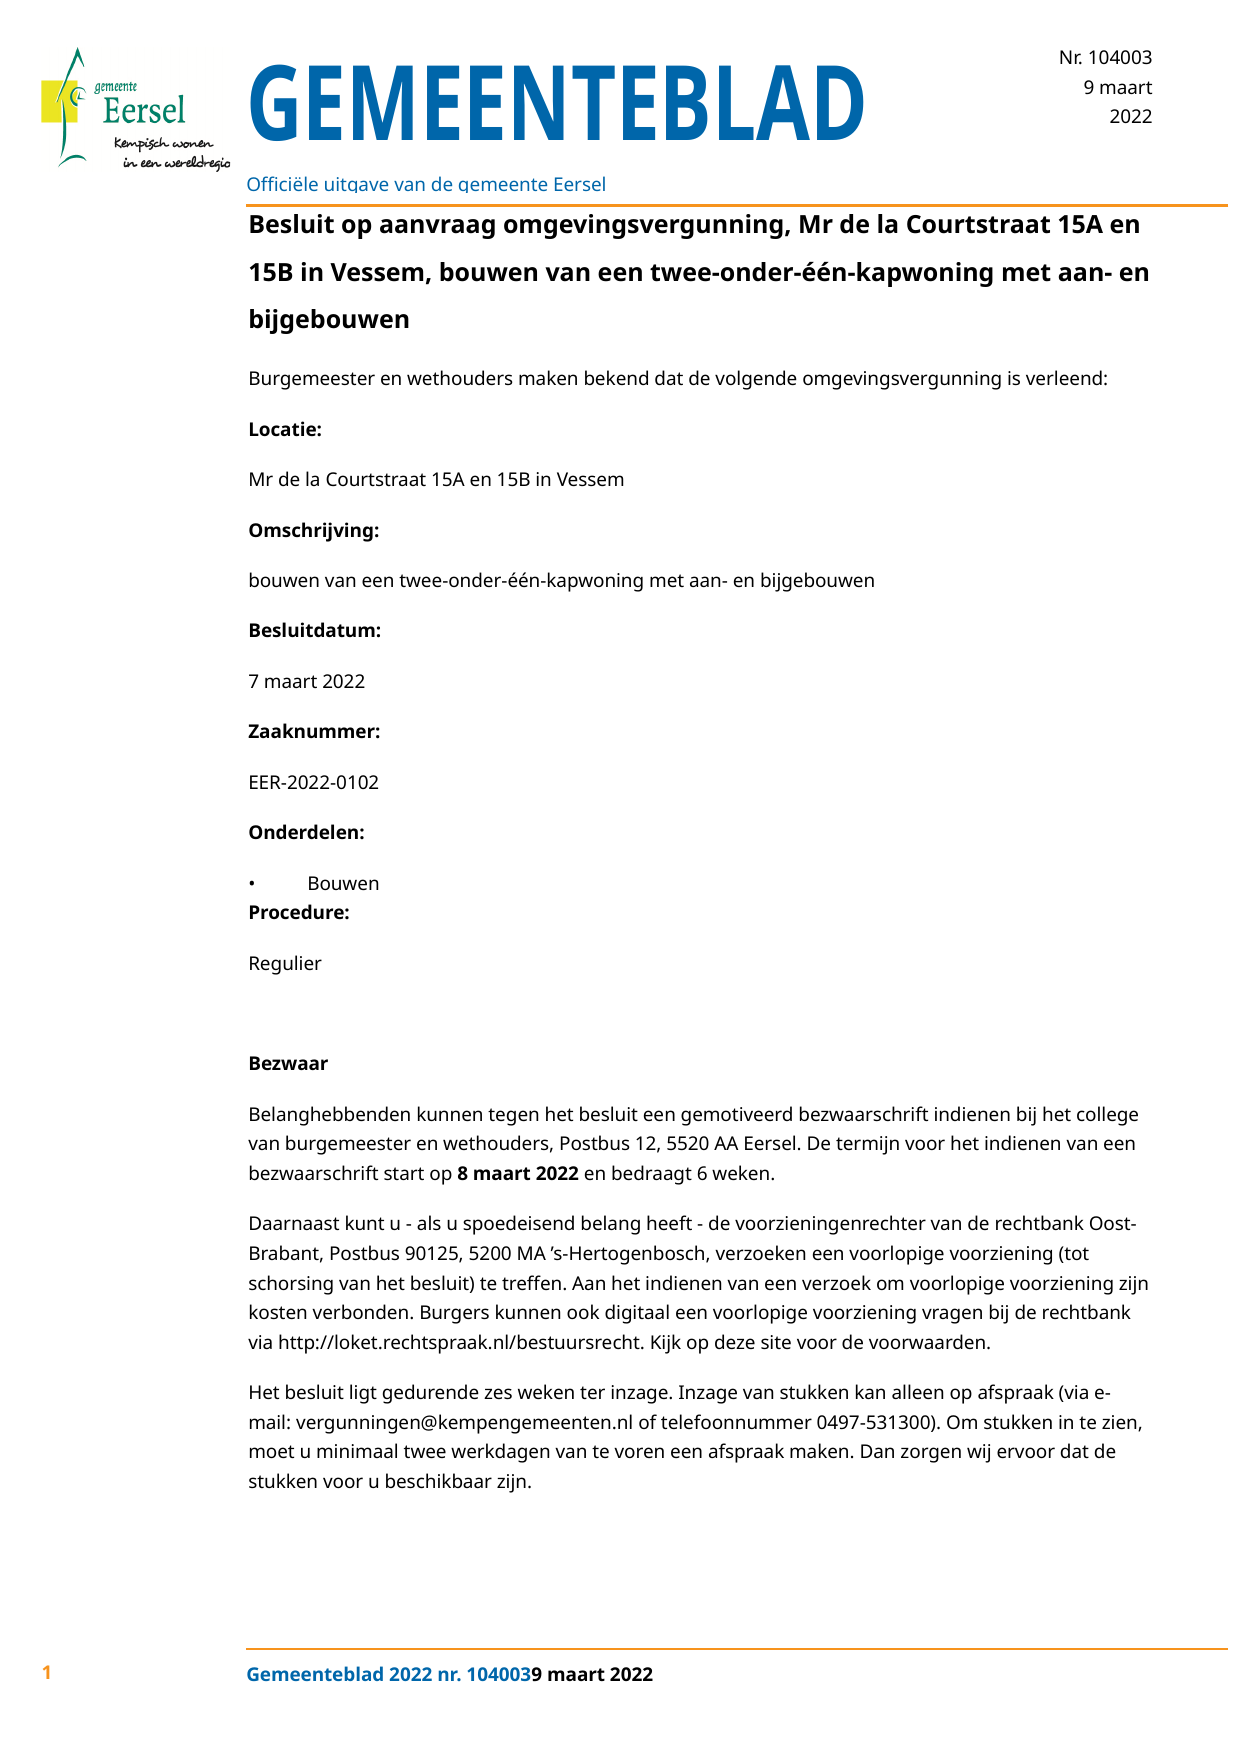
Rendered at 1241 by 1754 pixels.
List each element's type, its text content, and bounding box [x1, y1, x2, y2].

text Procedure: [248, 899, 1152, 925]
list Bouwen [248, 870, 1152, 895]
text Zaaknummer: [248, 718, 1152, 744]
text bouwen van een twee-onder-één-kapwoning met aan- en bijgebouwen [248, 567, 1152, 593]
text Besluitdatum: [248, 618, 1152, 643]
text Belanghebbenden kunnen tegen het besluit een gemotiveerd bezwaarschrift indienen bij het college van burgemeester en wethouders, Postbus 12, 5520 AA Eersel. De termijn voor het indienen van een bezwaarschrift start op 8 maart 2022 en bedraagt 6 weken. [248, 1101, 1152, 1186]
text Omschrijving: [248, 517, 1152, 542]
text 7 maart 2022 [248, 668, 1152, 694]
text Bezwaar [248, 1051, 1152, 1076]
text Onderdelen: [248, 819, 1152, 845]
text EER-2022-0102 [248, 769, 1152, 794]
picture [41, 47, 231, 172]
text Het besluit ligt gedurende zes weken ter inzage. Inzage van stukken kan alleen op afspraak (via e-mail: vergunningen@kempengemeenten.nl of telefoonnummer 0497-531300). Om stukken in te zien, moet u minimaal twee werkdagen van te voren een afspraak maken. Dan zorgen wij ervoor dat de stukken voor u beschikbaar zijn. [248, 1379, 1152, 1494]
text Besluit op aanvraag omgevingsvergunning, Mr de la Courtstraat 15A en 15B in Vessem, bouwen van een twee-onder-één-kapwoning met aan- en bijgebouwen [248, 207, 1152, 336]
text Locatie: [248, 416, 1152, 442]
text Regulier [248, 950, 1152, 975]
text Burgemeester en wethouders maken bekend dat de volgende omgevingsvergunning is verleend: [248, 366, 1152, 391]
text Daarnaast kunt u - als u spoedeisend belang heeft - de voorzieningenrechter van de rechtbank Oost-Brabant, Postbus 90125, 5200 MA ’s-Hertogenbosch, verzoeken een voorlopige voorziening (tot schorsing van het besluit) te treffen. Aan het indienen van een verzoek om voorlopige voorziening zijn kosten verbonden. Burgers kunnen ook digitaal een voorlopige voorziening vragen bij de rechtbank via http://loket.rechtspraak.nl/bestuursrecht. Kijk op deze site voor de voorwaarden. [248, 1211, 1152, 1354]
text Mr de la Courtstraat 15A en 15B in Vessem [248, 466, 1152, 492]
